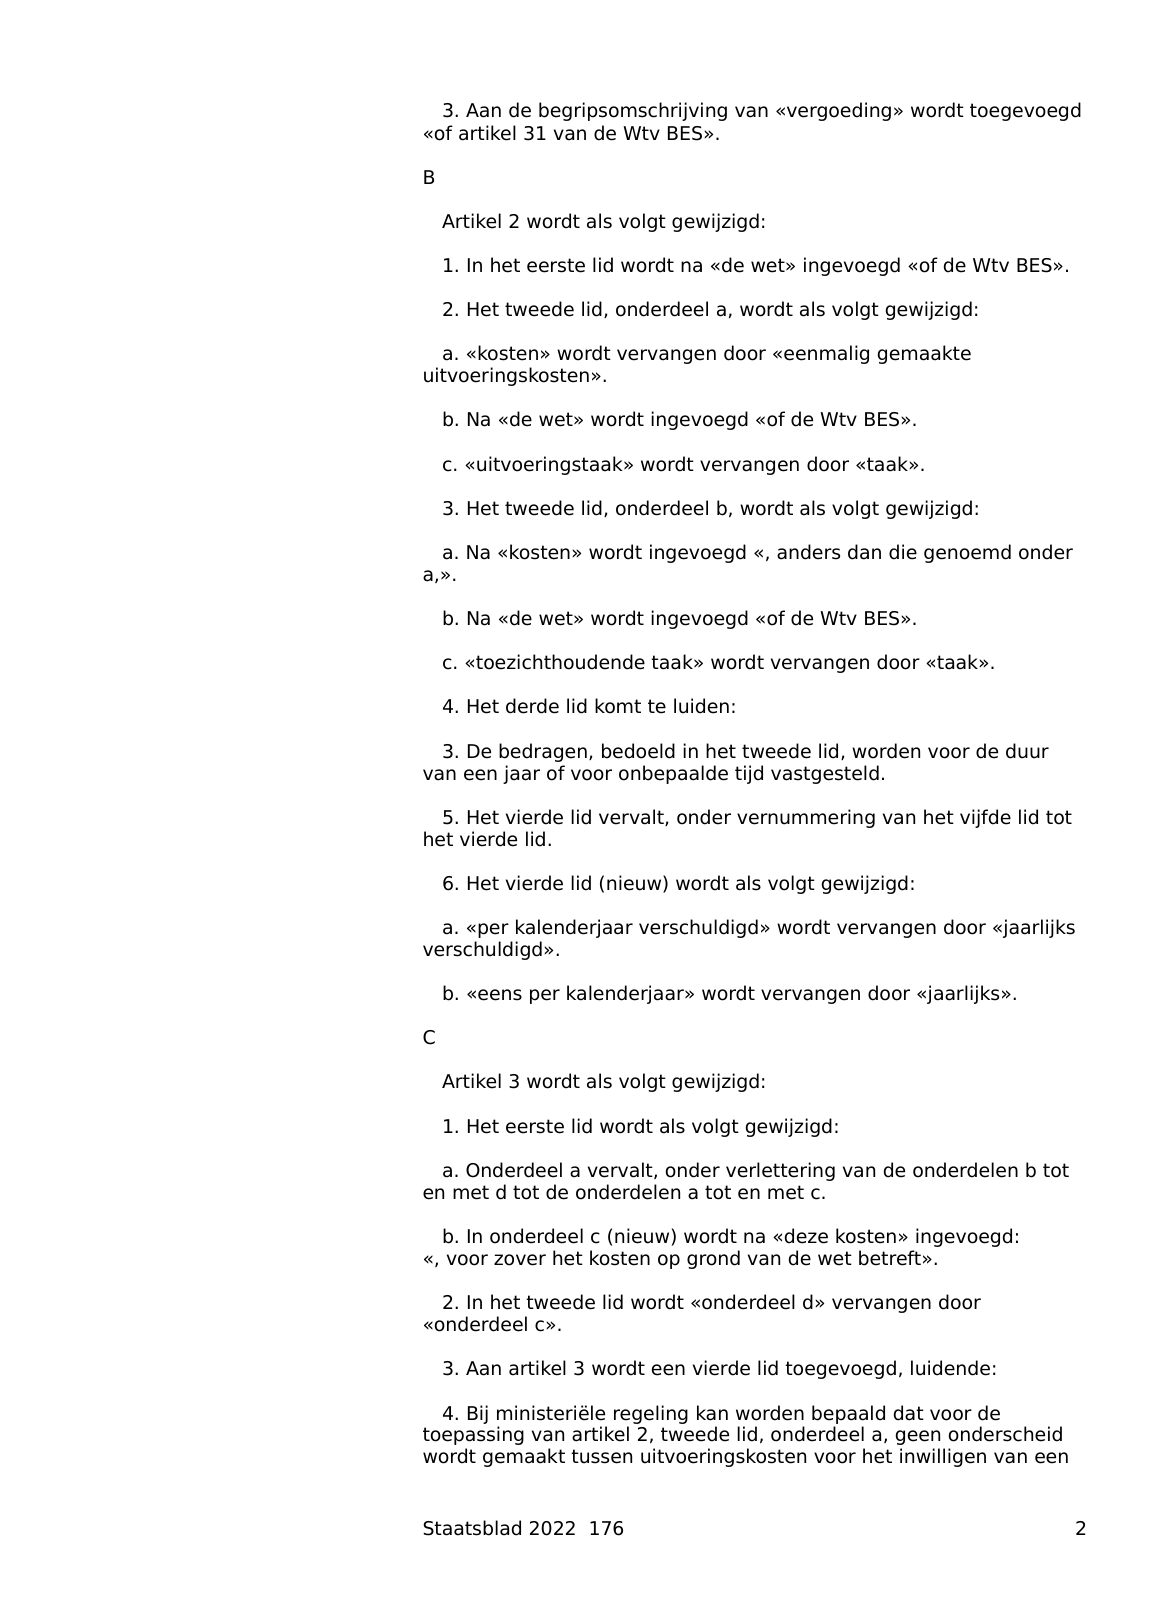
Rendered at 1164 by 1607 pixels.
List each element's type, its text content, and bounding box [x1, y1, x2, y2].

text 3. Het tweede lid, onderdeel b, wordt als volgt gewijzigd: [422, 498, 1087, 520]
text b. Na «de wet» wordt ingevoegd «of de Wtv BES». [422, 409, 1087, 431]
text B [422, 167, 1087, 188]
text 1. Het eerste lid wordt als volgt gewijzigd: [422, 1116, 1087, 1138]
text a. «kosten» wordt vervangen door «eenmalig gemaakte uitvoeringskosten». [422, 343, 1087, 387]
text b. «eens per kalenderjaar» wordt vervangen door «jaarlijks». [422, 983, 1087, 1005]
text 3. Aan artikel 3 wordt een vierde lid toegevoegd, luidende: [422, 1358, 1087, 1380]
text b. In onderdeel c (nieuw) wordt na «deze kosten» ingevoegd: «, voor zover het kosten op grond van de wet betreft». [422, 1226, 1087, 1270]
text b. Na «de wet» wordt ingevoegd «of de Wtv BES». [422, 608, 1087, 630]
text 6. Het vierde lid (nieuw) wordt als volgt gewijzigd: [422, 873, 1087, 895]
text 2. In het tweede lid wordt «onderdeel d» vervangen door «onderdeel c». [422, 1292, 1087, 1336]
text Artikel 2 wordt als volgt gewijzigd: [422, 211, 1087, 233]
text 4. Het derde lid komt te luiden: [422, 696, 1087, 718]
text a. Na «kosten» wordt ingevoegd «, anders dan die genoemd onder a,». [422, 542, 1087, 586]
text Artikel 3 wordt als volgt gewijzigd: [422, 1071, 1087, 1093]
text 5. Het vierde lid vervalt, onder vernummering van het vijfde lid tot het vierde lid. [422, 807, 1087, 851]
text 3. Aan de begripsomschrijving van «vergoeding» wordt toegevoegd «of artikel 31 van de Wtv BES». [422, 100, 1087, 144]
text a. Onderdeel a vervalt, onder verlettering van de onderdelen b tot en met d tot de onderdelen a tot en met c. [422, 1160, 1087, 1204]
text 1. In het eerste lid wordt na «de wet» ingevoegd «of de Wtv BES». [422, 255, 1087, 277]
text c. «uitvoeringstaak» wordt vervangen door «taak». [422, 453, 1087, 476]
text c. «toezichthoudende taak» wordt vervangen door «taak». [422, 652, 1087, 674]
text 2. Het tweede lid, onderdeel a, wordt als volgt gewijzigd: [422, 299, 1087, 321]
text C [422, 1027, 1087, 1049]
text 3. De bedragen, bedoeld in het tweede lid, worden voor de duur van een jaar of voor onbepaalde tijd vastgesteld. [422, 741, 1087, 784]
text 4. Bij ministeriële regeling kan worden bepaald dat voor de toepassing van artikel 2, tweede lid, onderdeel a, geen onderscheid wordt gemaakt tussen uitvoeringskosten voor het inwilligen van een [422, 1402, 1087, 1468]
text a. «per kalenderjaar verschuldigd» wordt vervangen door «jaarlijks verschuldigd». [422, 917, 1087, 961]
